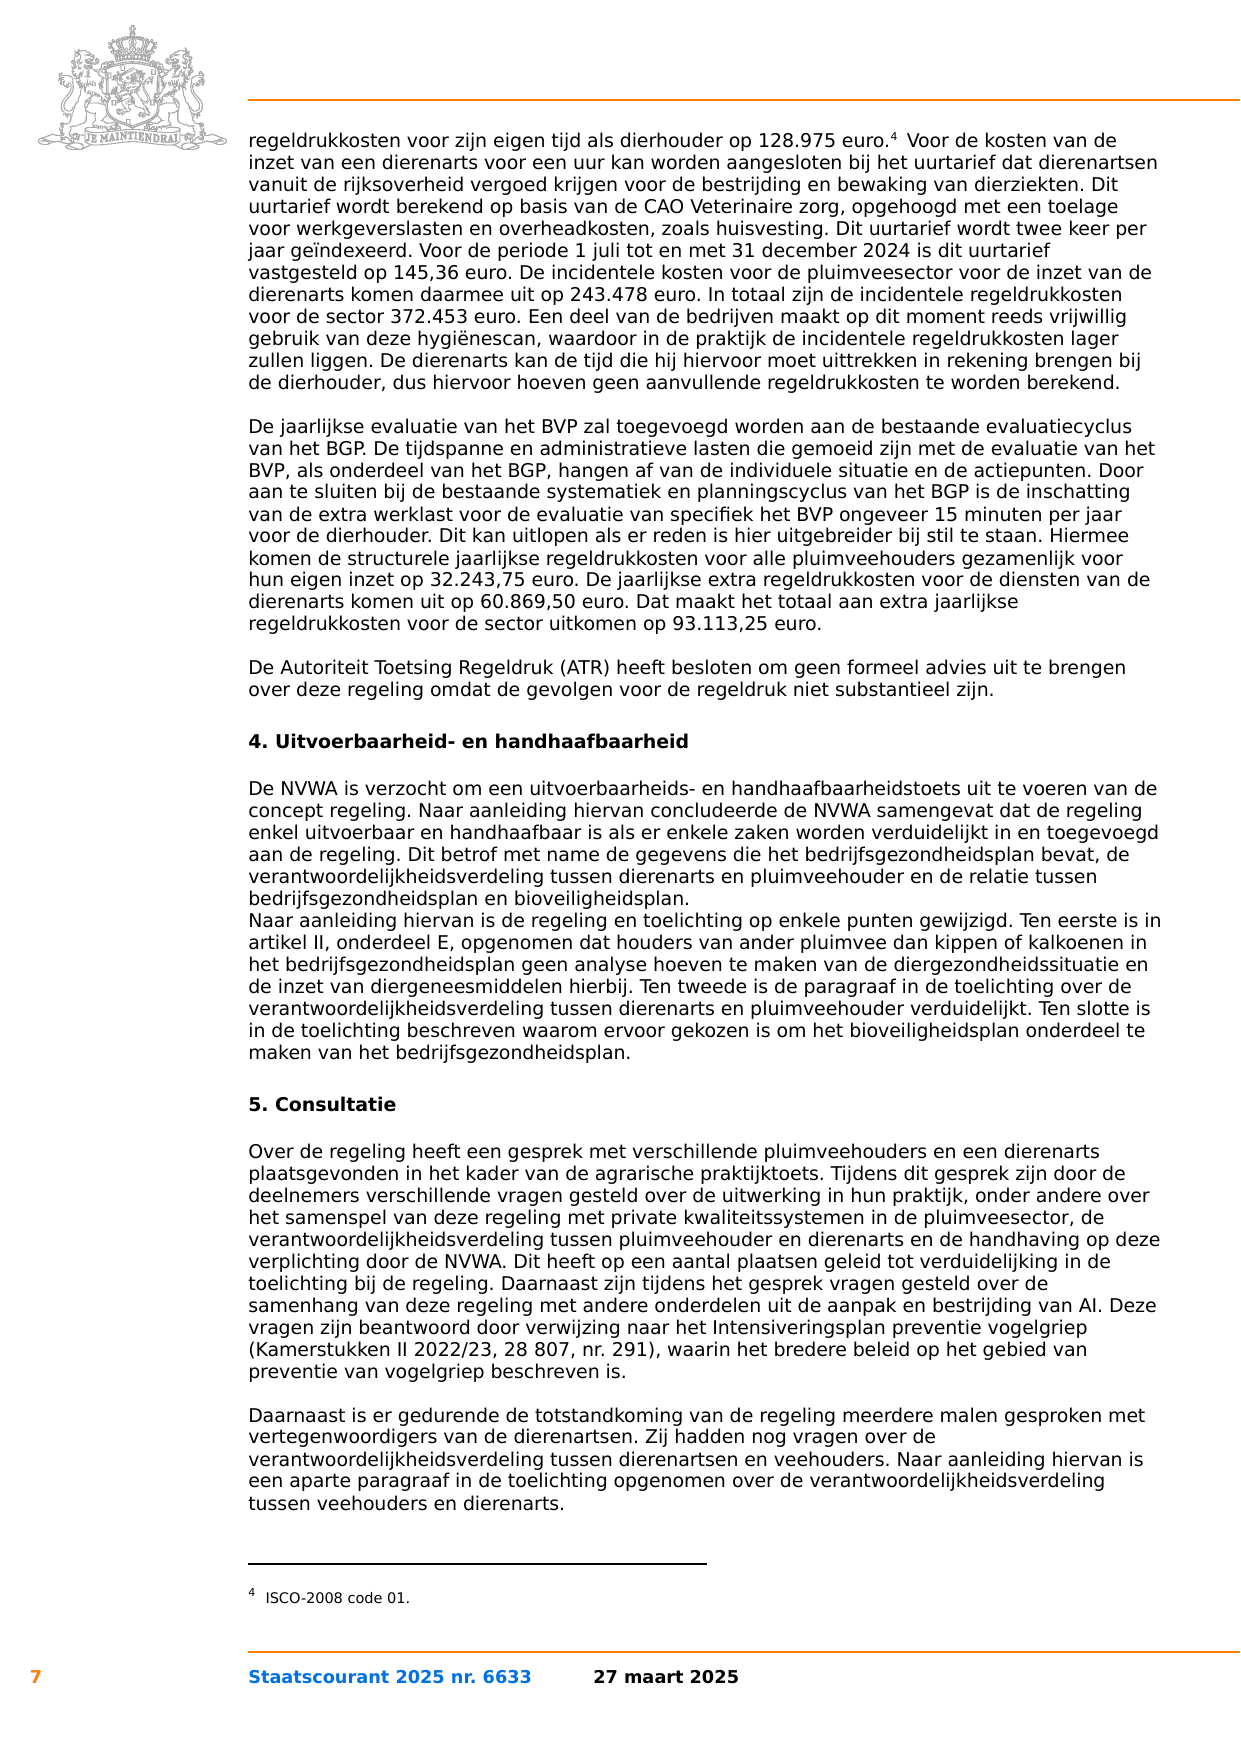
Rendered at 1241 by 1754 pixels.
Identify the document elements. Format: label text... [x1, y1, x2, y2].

text Over de regeling heeft een gesprek met verschillende pluimveehouders en een dierenarts plaatsgevonden in het kader van de agrarische praktijktoets. Tijdens dit gesprek zijn door de deelnemers verschillende vragen gesteld over de uitwerking in hun praktijk, onder andere over het samenspel van deze regeling met private kwaliteitssystemen in de pluimveesector, de verantwoordelijkheidsverdeling tussen pluimveehouder en dierenarts en de handhaving op deze verplichting door de NVWA. Dit heeft op een aantal plaatsen geleid tot verduidelijking in de toelichting bij de regeling. Daarnaast zijn tijdens het gesprek vragen gesteld over de samenhang van deze regeling met andere onderdelen uit de aanpak en bestrijding van AI. Deze vragen zijn beantwoord door verwijzing naar het Intensiveringsplan preventie vogelgriep (Kamerstukken II 2022/23, 28 807, nr. 291), waarin het bredere beleid op het gebied van preventie van vogelgriep beschreven is. [248, 1141, 1163, 1383]
text Naar aanleiding hiervan is de regeling en toelichting op enkele punten gewijzigd. Ten eerste is in artikel II, onderdeel E, opgenomen dat houders van ander pluimvee dan kippen of kalkoenen in het bedrijfsgezondheidsplan geen analyse hoeven te maken van de diergezondheidssituatie en de inzet van diergeneesmiddelen hierbij. Ten tweede is de paragraaf in de toelichting over de verantwoordelijkheidsverdeling tussen dierenarts en pluimveehouder verduidelijkt. Ten slotte is in de toelichting beschreven waarom ervoor gekozen is om het bioveiligheidsplan onderdeel te maken van het bedrijfsgezondheidsplan. [248, 910, 1163, 1064]
text Daarnaast is er gedurende de totstandkoming van de regeling meerdere malen gesproken met vertegenwoordigers van de dierenartsen. Zij hadden nog vragen over de verantwoordelijkheidsverdeling tussen dierenartsen en veehouders. Naar aanleiding hiervan is een aparte paragraaf in de toelichting opgenomen over de verantwoordelijkheidsverdeling tussen veehouders en dierenarts. [248, 1404, 1163, 1514]
text ISCO-2008 code 01. [248, 1586, 1163, 1608]
subtitle 4. Uitvoerbaarheid- en handhaafbaarheid [248, 731, 1163, 753]
text De jaarlijkse evaluatie van het BVP zal toegevoegd worden aan de bestaande evaluatiecyclus van het BGP. De tijdspanne en administratieve lasten die gemoeid zijn met de evaluatie van het BVP, als onderdeel van het BGP, hangen af van de individuele situatie en de actiepunten. Door aan te sluiten bij de bestaande systematiek en planningscyclus van het BGP is de inschatting van de extra werklast voor de evaluatie van specifiek het BVP ongeveer 15 minuten per jaar voor de dierhouder. Dit kan uitlopen als er reden is hier uitgebreider bij stil te staan. Hiermee komen de structurele jaarlijkse regeldrukkosten voor alle pluimveehouders gezamenlijk voor hun eigen inzet op 32.243,75 euro. De jaarlijkse extra regeldrukkosten voor de diensten van de dierenarts komen uit op 60.869,50 euro. Dat maakt het totaal aan extra jaarlijkse regeldrukkosten voor de sector uitkomen op 93.113,25 euro. [248, 416, 1163, 635]
text regeldrukkosten voor zijn eigen tijd als dierhouder op 128.975 euro. Voor de kosten van de inzet van een dierenarts voor een uur kan worden aangesloten bij het uurtarief dat dierenartsen vanuit de rijksoverheid vergoed krijgen voor de bestrijding en bewaking van dierziekten. Dit uurtarief wordt berekend op basis van de CAO Veterinaire zorg, opgehoogd met een toelage voor werkgeverslasten en overheadkosten, zoals huisvesting. Dit uurtarief wordt twee keer per jaar geïndexeerd. Voor de periode 1 juli tot en met 31 december 2024 is dit uurtarief vastgesteld op 145,36 euro. De incidentele kosten voor de pluimveesector voor de inzet van de dierenarts komen daarmee uit op 243.478 euro. In totaal zijn de incidentele regeldrukkosten voor de sector 372.453 euro. Een deel van de bedrijven maakt op dit moment reeds vrijwillig gebruik van deze hygiënescan, waardoor in de praktijk de incidentele regeldrukkosten lager zullen liggen. De dierenarts kan de tijd die hij hiervoor moet uittrekken in rekening brengen bij de dierhouder, dus hiervoor hoeven geen aanvullende regeldrukkosten te worden berekend. [248, 130, 1163, 394]
subtitle 5. Consultatie [248, 1094, 1163, 1116]
text De Autoriteit Toetsing Regeldruk (ATR) heeft besloten om geen formeel advies uit te brengen over deze regeling omdat de gevolgen voor de regeldruk niet substantieel zijn. [248, 657, 1163, 701]
text De NVWA is verzocht om een uitvoerbaarheids- en handhaafbaarheidstoets uit te voeren van de concept regeling. Naar aanleiding hiervan concludeerde de NVWA samengevat dat de regeling enkel uitvoerbaar en handhaafbaar is als er enkele zaken worden verduidelijkt in en toegevoegd aan de regeling. Dit betrof met name de gegevens die het bedrijfsgezondheidsplan bevat, de verantwoordelijkheidsverdeling tussen dierenarts en pluimveehouder en de relatie tussen bedrijfsgezondheidsplan en bioveiligheidsplan. [248, 778, 1163, 910]
picture [38, 25, 227, 150]
